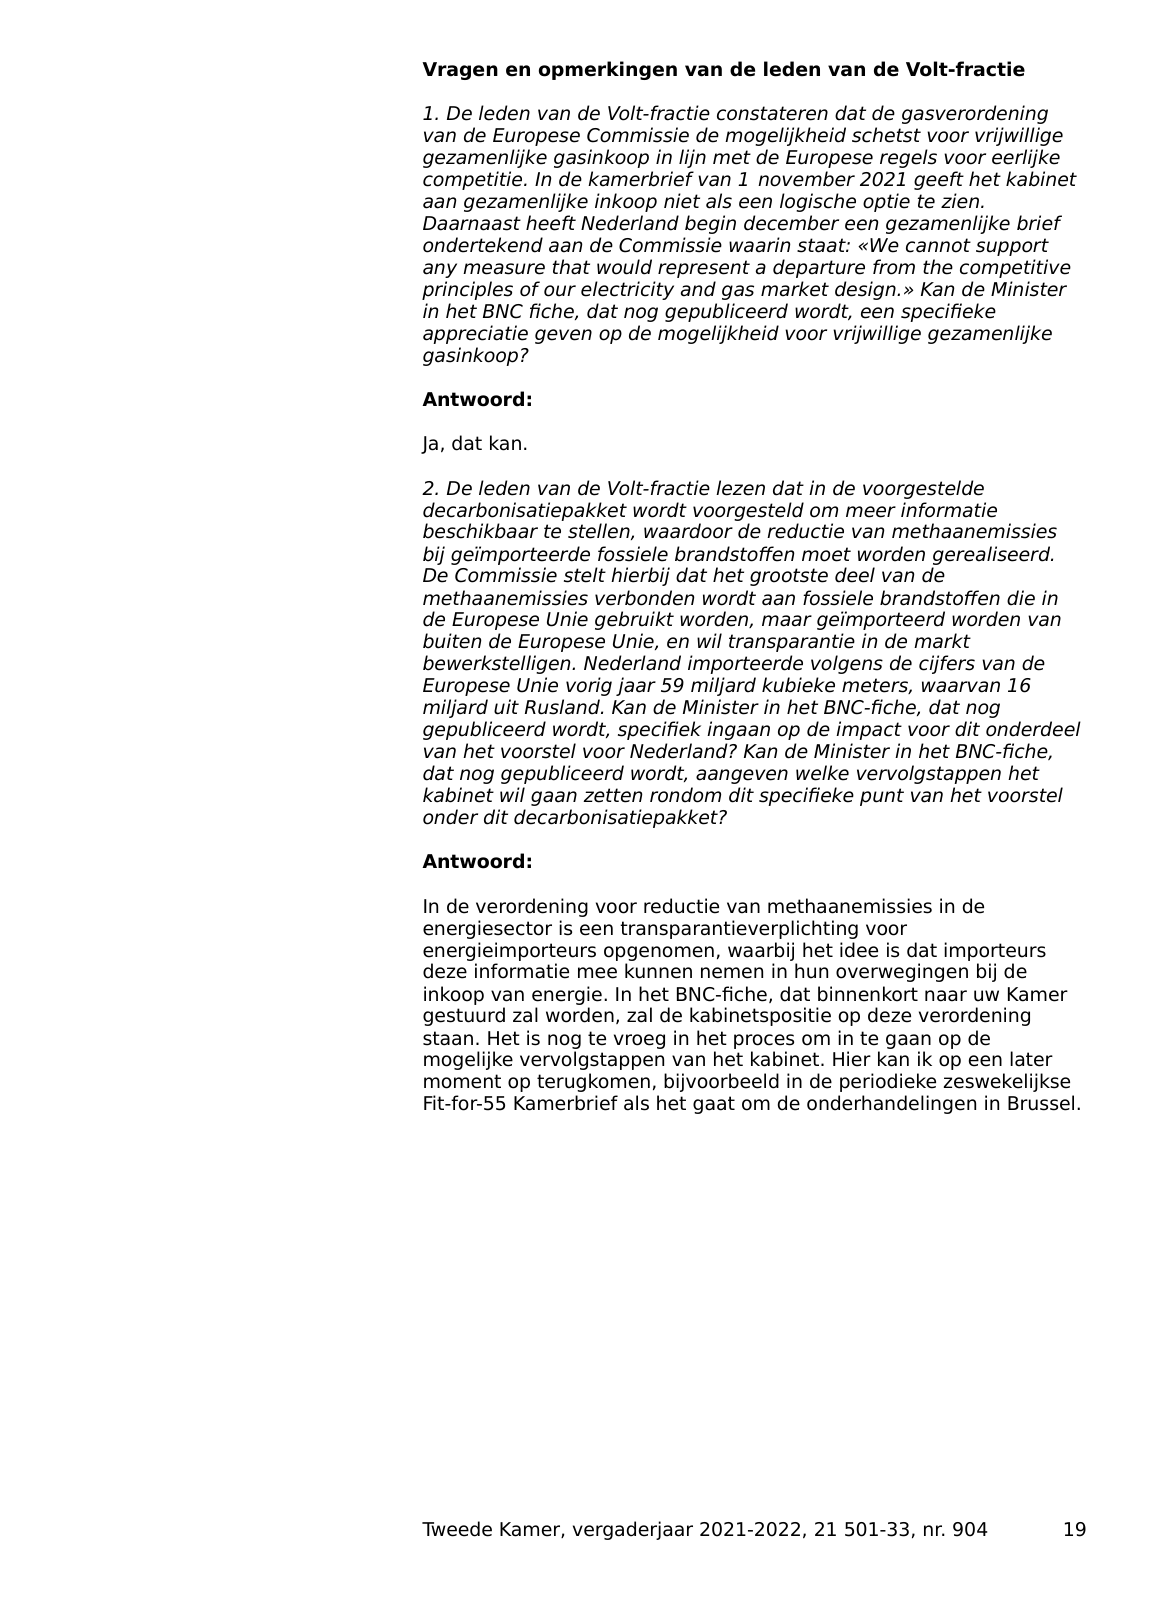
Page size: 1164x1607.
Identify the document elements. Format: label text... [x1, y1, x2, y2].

subtitle Antwoord: [422, 851, 1087, 873]
text Ja, dat kan. [422, 433, 1087, 455]
subtitle 1. De leden van de Volt-fractie constateren dat de gasverordening van de Europese Commissie de mogelijkheid schetst voor vrijwillige gezamenlijke gasinkoop in lijn met de Europese regels voor eerlijke competitie. In de kamerbrief van 1 november 2021 geeft het kabinet aan gezamenlijke inkoop niet als een logische optie te zien. Daarnaast heeft Nederland begin december een gezamenlijke brief ondertekend aan de Commissie waarin staat: «We cannot support any measure that would represent a departure from the competitive principles of our electricity and gas market design.» Kan de Minister in het BNC fiche, dat nog gepubliceerd wordt, een specifieke appreciatie geven op de mogelijkheid voor vrijwillige gezamenlijke gasinkoop? [422, 103, 1087, 367]
subtitle Antwoord: [422, 389, 1087, 411]
subtitle 2. De leden van de Volt-fractie lezen dat in de voorgestelde decarbonisatiepakket wordt voorgesteld om meer informatie beschikbaar te stellen, waardoor de reductie van methaanemissies bij geïmporteerde fossiele brandstoffen moet worden gerealiseerd. De Commissie stelt hierbij dat het grootste deel van de methaanemissies verbonden wordt aan fossiele brandstoffen die in de Europese Unie gebruikt worden, maar geïmporteerd worden van buiten de Europese Unie, en wil transparantie in de markt bewerkstelligen. Nederland importeerde volgens de cijfers van de Europese Unie vorig jaar 59 miljard kubieke meters, waarvan 16 miljard uit Rusland. Kan de Minister in het BNC-fiche, dat nog gepubliceerd wordt, specifiek ingaan op de impact voor dit onderdeel van het voorstel voor Nederland? Kan de Minister in het BNC-fiche, dat nog gepubliceerd wordt, aangeven welke vervolgstappen het kabinet wil gaan zetten rondom dit specifieke punt van het voorstel onder dit decarbonisatiepakket? [422, 477, 1087, 829]
text In de verordening voor reductie van methaanemissies in de energiesector is een transparantieverplichting voor energieimporteurs opgenomen, waarbij het idee is dat importeurs deze informatie mee kunnen nemen in hun overwegingen bij de inkoop van energie. In het BNC-fiche, dat binnenkort naar uw Kamer gestuurd zal worden, zal de kabinetspositie op deze verordening staan. Het is nog te vroeg in het proces om in te gaan op de mogelijke vervolgstappen van het kabinet. Hier kan ik op een later moment op terugkomen, bijvoorbeeld in de periodieke zeswekelijkse Fit-for-55 Kamerbrief als het gaat om de onderhandelingen in Brussel. [422, 896, 1087, 1115]
subtitle Vragen en opmerkingen van de leden van de Volt-fractie [422, 59, 1087, 81]
